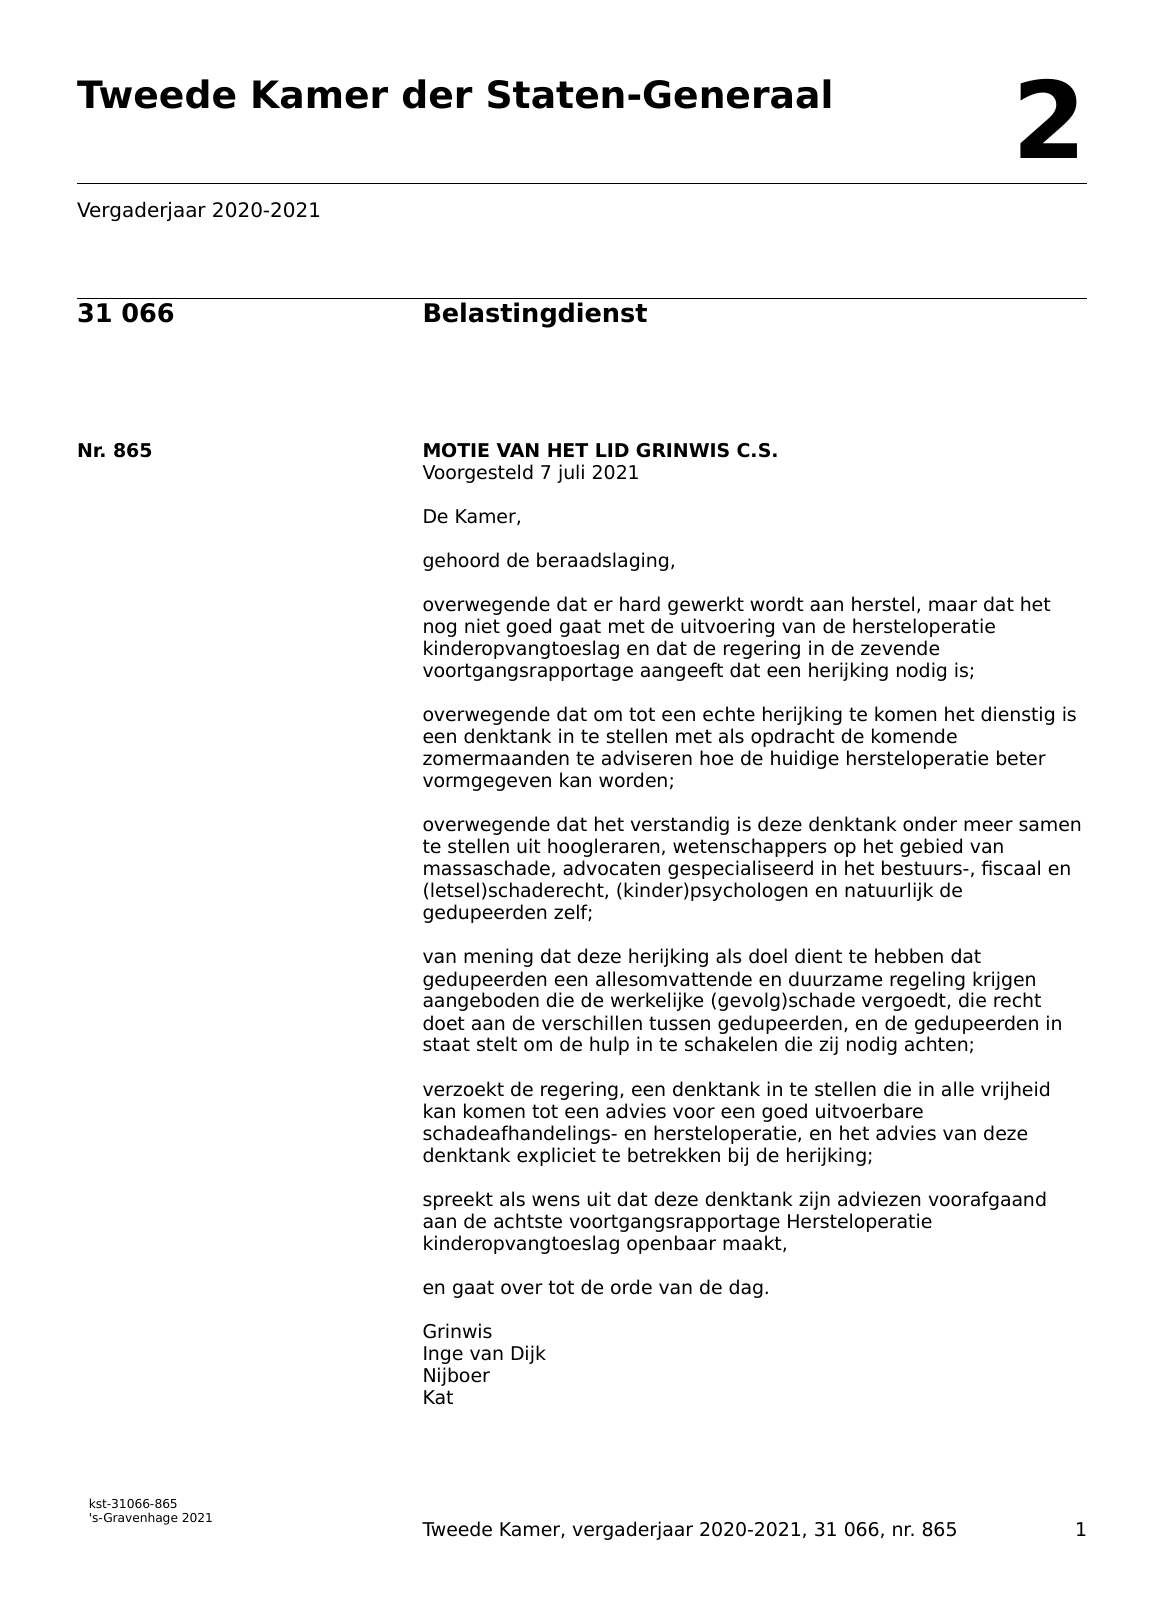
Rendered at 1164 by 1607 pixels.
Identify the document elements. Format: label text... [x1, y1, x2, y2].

subtitle 31 066 Belastingdienst [77, 299, 1087, 329]
text Inge van Dijk [422, 1343, 1087, 1365]
text 's-Gravenhage 2021 [88, 1511, 323, 1525]
text Voorgesteld 7 juli 2021 [422, 462, 1087, 484]
table_header 2 [886, 59, 1087, 183]
text overwegende dat er hard gewerkt wordt aan herstel, maar dat het nog niet goed gaat met de uitvoering van de hersteloperatie kinderopvangtoeslag en dat de regering in de zevende voortgangsrapportage aangeeft dat een herijking nodig is; [422, 594, 1087, 682]
text Nijboer [422, 1365, 1087, 1387]
text overwegende dat het verstandig is deze denktank onder meer samen te stellen uit hoogleraren, wetenschappers op het gebied van massaschade, advocaten gespecialiseerd in het bestuurs-, fiscaal en (letsel)schaderecht, (kinder)psychologen en natuurlijk de gedupeerden zelf; [422, 814, 1087, 924]
text overwegende dat om tot een echte herijking te komen het dienstig is een denktank in te stellen met als opdracht de komende zomermaanden te adviseren hoe de huidige hersteloperatie beter vormgegeven kan worden; [422, 704, 1087, 792]
text verzoekt de regering, een denktank in te stellen die in alle vrijheid kan komen tot een advies voor een goed uitvoerbare schadeafhandelings- en hersteloperatie, en het advies van deze denktank expliciet te betrekken bij de herijking; [422, 1078, 1087, 1166]
text en gaat over tot de orde van de dag. [422, 1277, 1087, 1299]
text Kat [422, 1387, 1087, 1409]
text De Kamer, [422, 506, 1087, 528]
text Grinwis [422, 1321, 1087, 1343]
text spreekt als wens uit dat deze denktank zijn adviezen voorafgaand aan de achtste voortgangsrapportage Hersteloperatie kinderopvangtoeslag openbaar maakt, [422, 1189, 1087, 1254]
text kst-31066-865 [88, 1497, 323, 1511]
table_cell Vergaderjaar 2020-2021 [77, 184, 1087, 298]
subtitle Nr. 865 MOTIE VAN HET LID GRINWIS C.S. [77, 440, 1087, 462]
table_header Tweede Kamer der Staten-Generaal [77, 59, 886, 183]
text gehoord de beraadslaging, [422, 550, 1087, 572]
text van mening dat deze herijking als doel dient te hebben dat gedupeerden een allesomvattende en duurzame regeling krijgen aangeboden die de werkelijke (gevolg)schade vergoedt, die recht doet aan de verschillen tussen gedupeerden, en de gedupeerden in staat stelt om de hulp in te schakelen die zij nodig achten; [422, 946, 1087, 1056]
